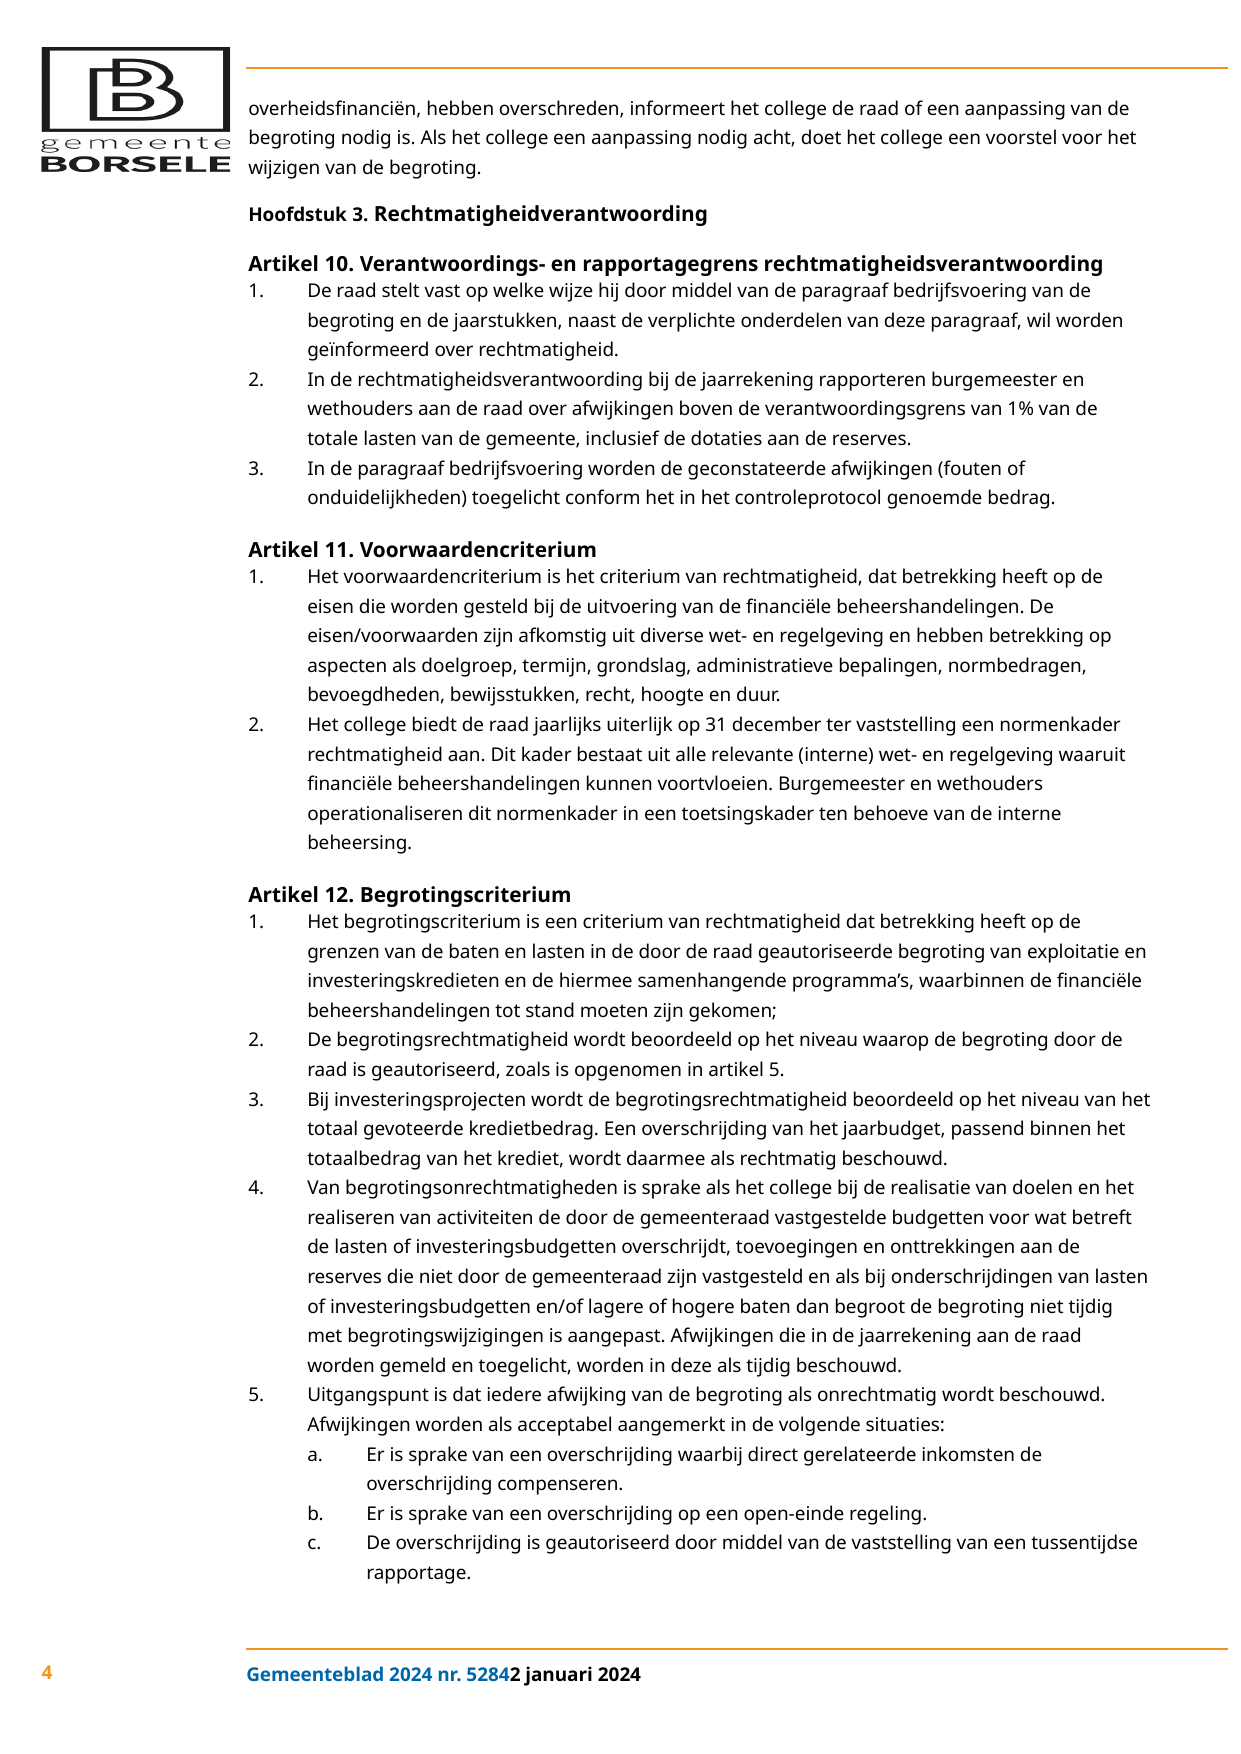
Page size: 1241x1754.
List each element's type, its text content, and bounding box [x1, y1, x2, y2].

list In de rechtmatigheidsverantwoording bij de jaarrekening rapporteren burgemeester en wethouders aan de raad over afwijkingen boven de verantwoordingsgrens van 1% van de totale lasten van de gemeente, inclusief de dotaties aan de reserves. [248, 366, 1152, 451]
list Er is sprake van een overschrijding waarbij direct gerelateerde inkomsten de overschrijding compenseren. [307, 1441, 1152, 1496]
list Bij investeringsprojecten wordt de begrotingsrechtmatigheid beoordeeld op het niveau van het totaal gevoteerde kredietbedrag. Een overschrijding van het jaarbudget, passend binnen het totaalbedrag van het krediet, wordt daarmee als rechtmatig beschouwd. [248, 1086, 1152, 1171]
list De raad stelt vast op welke wijze hij door middel van de paragraaf bedrijfsvoering van de begroting en de jaarstukken, naast de verplichte onderdelen van deze paragraaf, wil worden geïnformeerd over rechtmatigheid. [248, 277, 1152, 362]
text Artikel 11. Voorwaardencriterium [248, 535, 1152, 563]
text Hoofdstuk 3. Rechtmatigheidverantwoording [248, 199, 1152, 228]
list Uitgangspunt is dat iedere afwijking van de begroting als onrechtmatig wordt beschouwd. Afwijkingen worden als acceptabel aangemerkt in de volgende situaties: [248, 1382, 1152, 1437]
list Van begrotingsonrechtmatigheden is sprake als het college bij de realisatie van doelen en het realiseren van activiteiten de door de gemeenteraad vastgestelde budgetten voor wat betreft de lasten of investeringsbudgetten overschrijdt, toevoegingen en onttrekkingen aan de reserves die niet door de gemeenteraad zijn vastgesteld en als bij onderschrijdingen van lasten of investeringsbudgetten en/of lagere of hogere baten dan begroot de begroting niet tijdig met begrotingswijzigingen is aangepast. Afwijkingen die in de jaarrekening aan de raad worden gemeld en toegelicht, worden in deze als tijdig beschouwd. [248, 1174, 1152, 1378]
list Het voorwaardencriterium is het criterium van rechtmatigheid, dat betrekking heeft op de eisen die worden gesteld bij de uitvoering van de financiële beheershandelingen. De eisen/voorwaarden zijn afkomstig uit diverse wet- en regelgeving en hebben betrekking op aspecten als doelgroep, termijn, grondslag, administratieve bepalingen, normbedragen, bevoegdheden, bewijsstukken, recht, hoogte en duur. [248, 563, 1152, 707]
list In de paragraaf bedrijfsvoering worden de geconstateerde afwijkingen (fouten of onduidelijkheden) toegelicht conform het in het controleprotocol genoemde bedrag. [248, 455, 1152, 510]
text Artikel 10. Verantwoordings- en rapportagegrens rechtmatigheidsverantwoording [248, 249, 1152, 277]
text overheidsfinanciën, hebben overschreden, informeert het college de raad of een aanpassing van de begroting nodig is. Als het college een aanpassing nodig acht, doet het college een voorstel voor het wijzigen van de begroting. [248, 95, 1152, 180]
list De overschrijding is geautoriseerd door middel van de vaststelling van een tussentijdse rapportage. [307, 1529, 1152, 1585]
list Het begrotingscriterium is een criterium van rechtmatigheid dat betrekking heeft op de grenzen van de baten en lasten in de door de raad geautoriseerde begroting van exploitatie en investeringskredieten en de hiermee samenhangende programma’s, waarbinnen de financiële beheershandelingen tot stand moeten zijn gekomen; [248, 908, 1152, 1023]
text Artikel 12. Begrotingscriterium [248, 880, 1152, 908]
list Er is sprake van een overschrijding op een open-einde regeling. [307, 1500, 1152, 1526]
list De begrotingsrechtmatigheid wordt beoordeeld op het niveau waarop de begroting door de raad is geautoriseerd, zoals is opgenomen in artikel 5. [248, 1027, 1152, 1082]
picture [41, 47, 231, 172]
list Het college biedt de raad jaarlijks uiterlijk op 31 december ter vaststelling een normenkader rechtmatigheid aan. Dit kader bestaat uit alle relevante (interne) wet- en regelgeving waaruit financiële beheershandelingen kunnen voortvloeien. Burgemeester en wethouders operationaliseren dit normenkader in een toetsingskader ten behoeve van de interne beheersing. [248, 711, 1152, 855]
